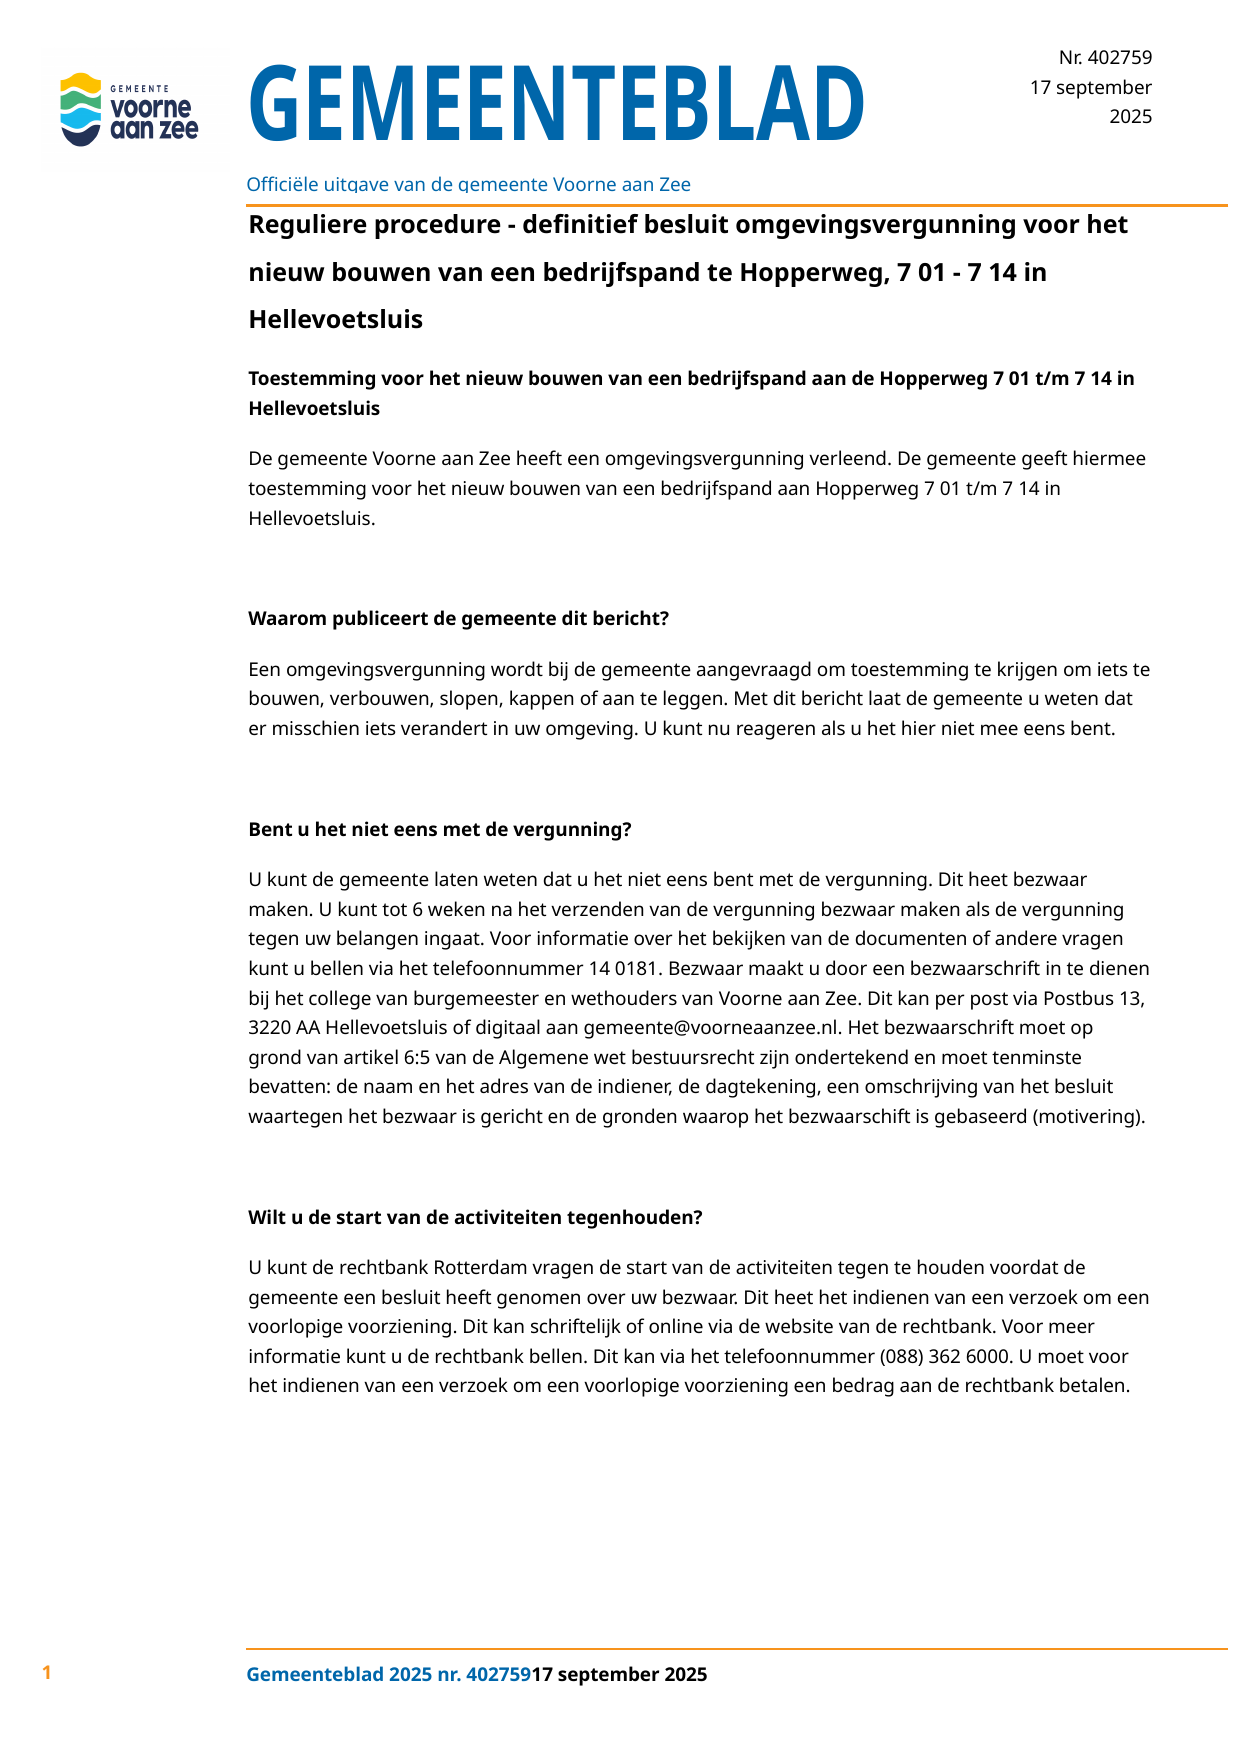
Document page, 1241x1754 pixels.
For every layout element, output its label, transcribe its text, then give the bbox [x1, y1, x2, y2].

text Toestemming voor het nieuw bouwen van een bedrijfspand aan de Hopperweg 7 01 t/m 7 14 in Hellevoetsluis [248, 366, 1152, 421]
picture [41, 47, 231, 172]
text Wilt u de start van de activiteiten tegenhouden? [248, 1204, 1152, 1229]
text Waarom publiceert de gemeente dit bericht? [248, 606, 1152, 631]
text Een omgevingsvergunning wordt bij de gemeente aangevraagd om toestemming te krijgen om iets te bouwen, verbouwen, slopen, kappen of aan te leggen. Met dit bericht laat de gemeente u weten dat er misschien iets verandert in uw omgeving. U kunt nu reageren als u het hier niet mee eens bent. [248, 656, 1152, 741]
text U kunt de rechtbank Rotterdam vragen de start van de activiteiten tegen te houden voordat de gemeente een besluit heeft genomen over uw bezwaar. Dit heet het indienen van een verzoek om een voorlopige voorziening. Dit kan schriftelijk of online via de website van de rechtbank. Voor meer informatie kunt u de rechtbank bellen. Dit kan via het telefoonnummer (088) 362 6000. U moet voor het indienen van een verzoek om een voorlopige voorziening een bedrag aan de rechtbank betalen. [248, 1254, 1152, 1398]
text U kunt de gemeente laten weten dat u het niet eens bent met de vergunning. Dit heet bezwaar maken. U kunt tot 6 weken na het verzenden van de vergunning bezwaar maken als de vergunning tegen uw belangen ingaat. Voor informatie over het bekijken van de documenten of andere vragen kunt u bellen via het telefoonnummer 14 0181. Bezwaar maakt u door een bezwaarschrift in te dienen bij het college van burgemeester en wethouders van Voorne aan Zee. Dit kan per post via Postbus 13, 3220 AA Hellevoetsluis of digitaal aan gemeente@voorneaanzee.nl. Het bezwaarschrift moet op grond van artikel 6:5 van de Algemene wet bestuursrecht zijn ondertekend en moet tenminste bevatten: de naam en het adres van de indiener, de dagtekening, een omschrijving van het besluit waartegen het bezwaar is gericht en de gronden waarop het bezwaarschift is gebaseerd (motivering). [248, 866, 1152, 1129]
text Bent u het niet eens met de vergunning? [248, 816, 1152, 842]
text Reguliere procedure - definitief besluit omgevingsvergunning voor het nieuw bouwen van een bedrijfspand te Hopperweg, 7 01 - 7 14 in Hellevoetsluis [248, 207, 1152, 336]
text De gemeente Voorne aan Zee heeft een omgevingsvergunning verleend. De gemeente geeft hiermee toestemming voor het nieuw bouwen van een bedrijfspand aan Hopperweg 7 01 t/m 7 14 in Hellevoetsluis. [248, 446, 1152, 530]
